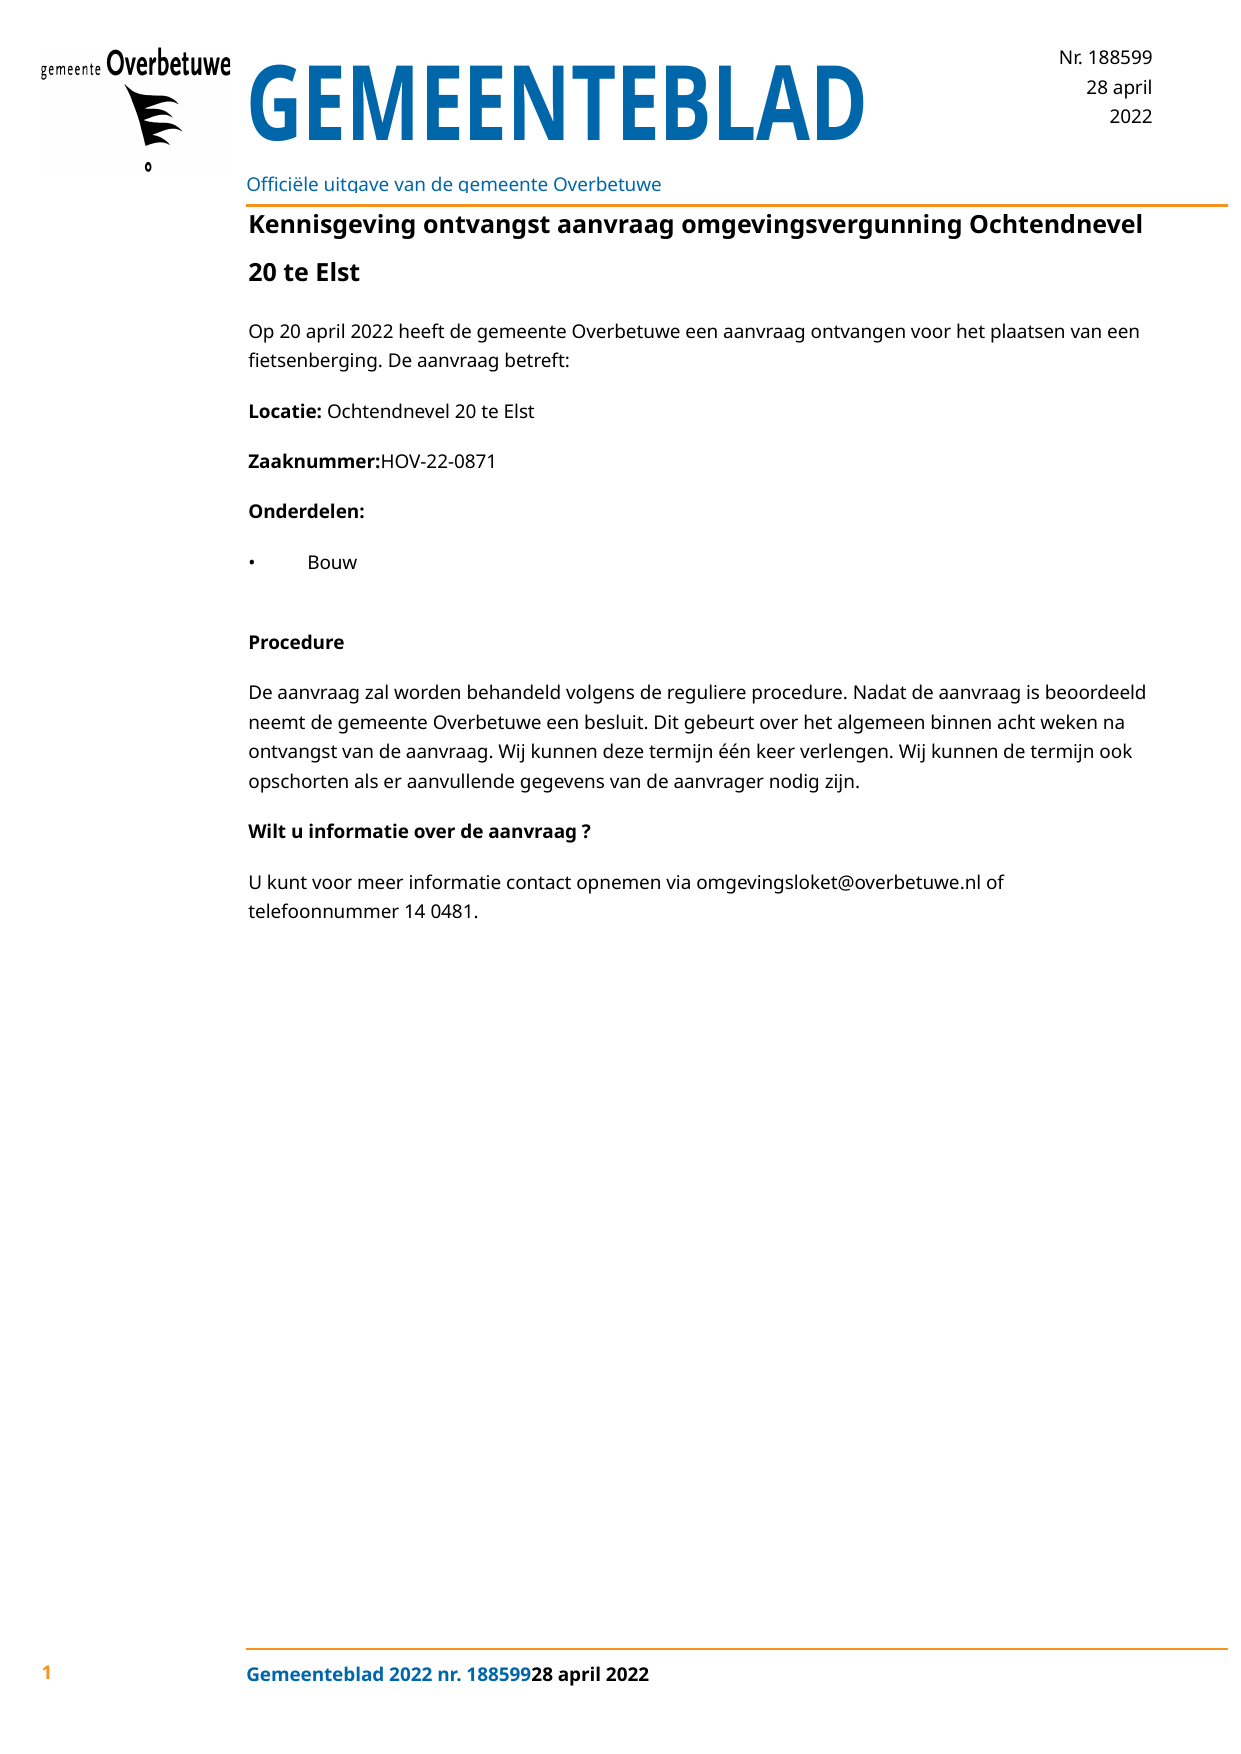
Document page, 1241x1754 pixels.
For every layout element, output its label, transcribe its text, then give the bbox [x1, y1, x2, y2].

picture [41, 47, 231, 172]
text Kennisgeving ontvangst aanvraag omgevingsvergunning Ochtendnevel 20 te Elst [248, 207, 1152, 288]
text Zaaknummer:HOV-22-0871 [248, 448, 1152, 474]
text Wilt u informatie over de aanvraag ? [248, 819, 1152, 844]
text Op 20 april 2022 heeft de gemeente Overbetuwe een aanvraag ontvangen voor het plaatsen van een fietsenberging. De aanvraag betreft: [248, 318, 1152, 373]
text Onderdelen: [248, 499, 1152, 524]
text U kunt voor meer informatie contact opnemen via omgevingsloket@overbetuwe.nl of telefoonnummer 14 0481. [248, 869, 1152, 924]
text De aanvraag zal worden behandeld volgens de reguliere procedure. Nadat de aanvraag is beoordeeld neemt de gemeente Overbetuwe een besluit. Dit gebeurt over het algemeen binnen acht weken na ontvangst van de aanvraag. Wij kunnen deze termijn één keer verlengen. Wij kunnen de termijn ook opschorten als er aanvullende gegevens van de aanvrager nodig zijn. [248, 679, 1152, 794]
text Locatie: Ochtendnevel 20 te Elst [248, 398, 1152, 424]
text Procedure [248, 629, 1152, 655]
list Bouw [248, 549, 1152, 575]
